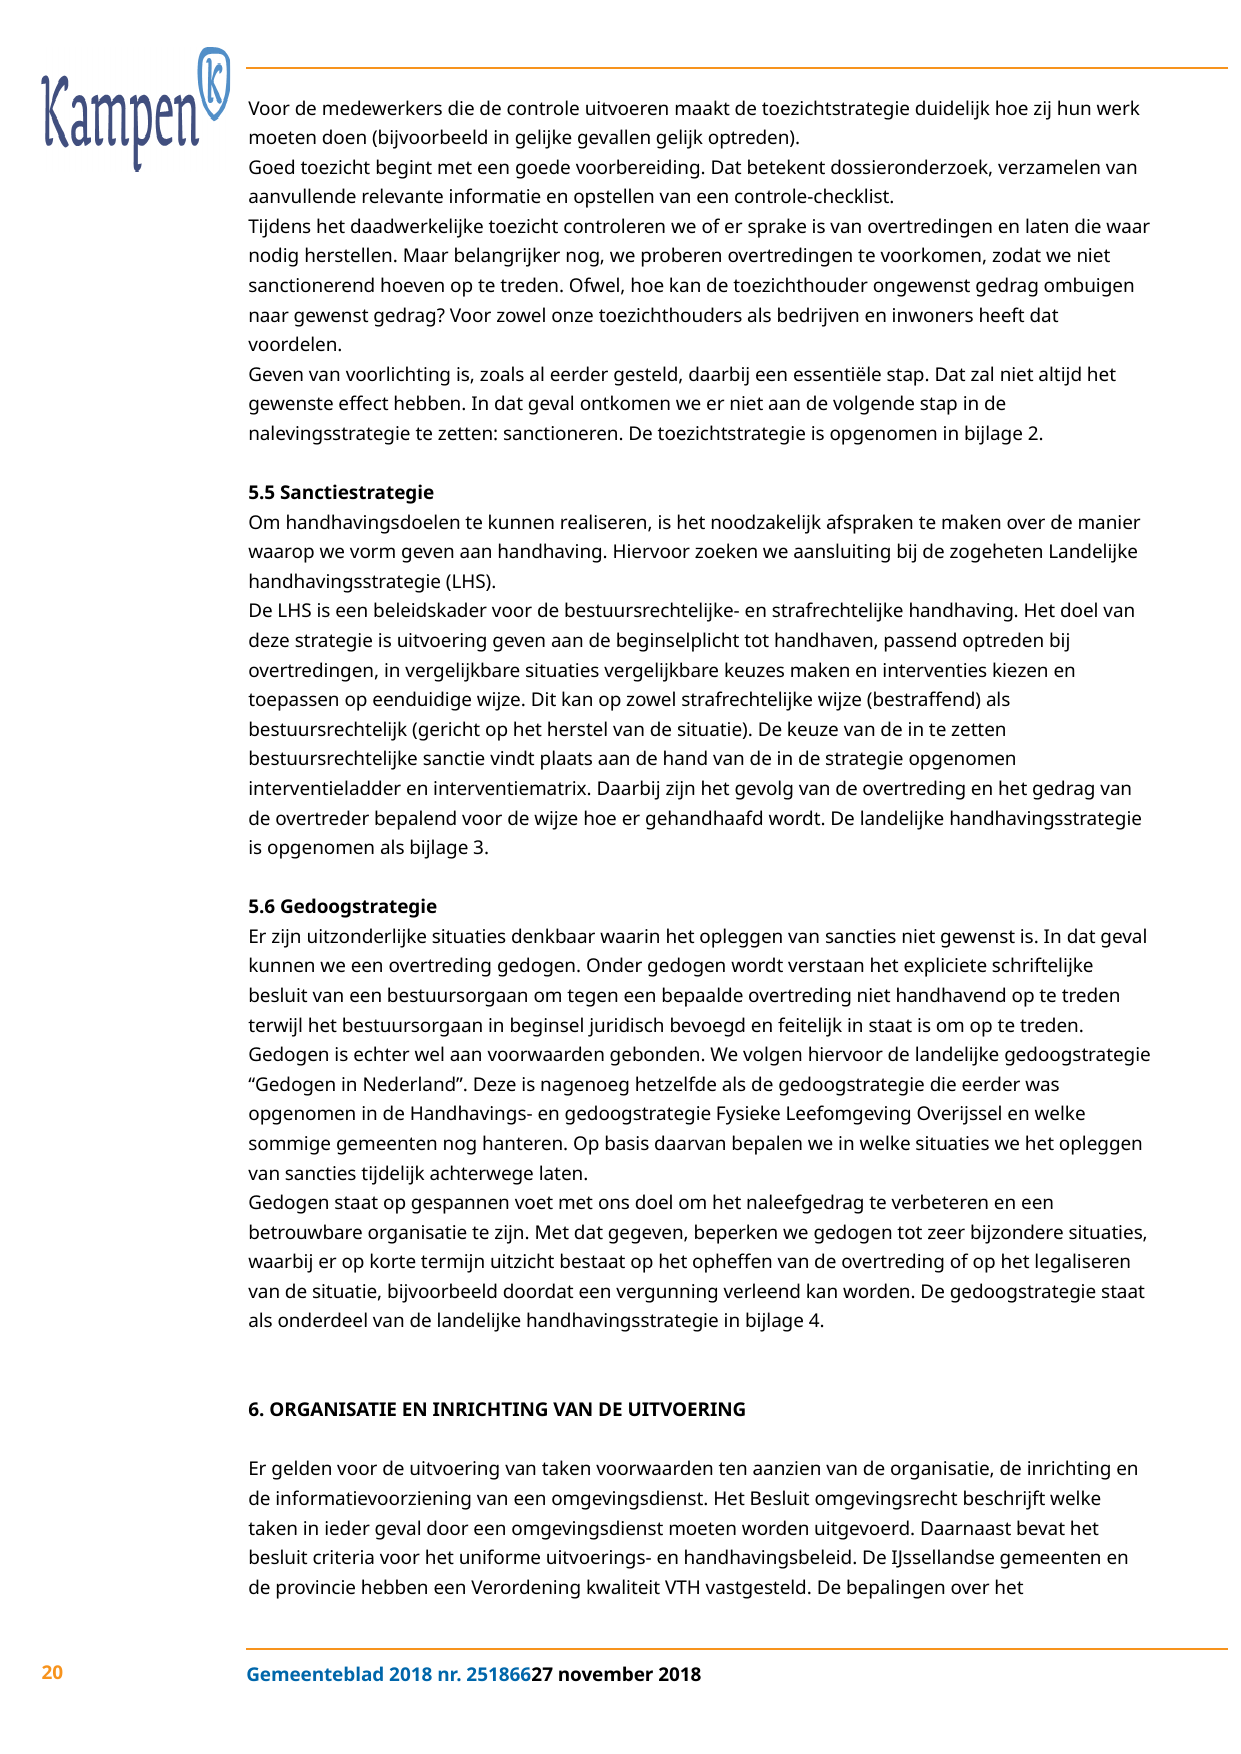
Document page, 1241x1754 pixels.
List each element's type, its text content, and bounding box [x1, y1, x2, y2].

text Gedogen staat op gespannen voet met ons doel om het naleefgedrag te verbeteren en een betrouwbare organisatie te zijn. Met dat gegeven, beperken we gedogen tot zeer bijzondere situaties, waarbij er op korte termijn uitzicht bestaat op het opheffen van de overtreding of op het legaliseren van de situatie, bijvoorbeeld doordat een vergunning verleend kan worden. De gedoogstrategie staat als onderdeel van de landelijke handhavingsstrategie in bijlage 4. [248, 1189, 1152, 1333]
text Geven van voorlichting is, zoals al eerder gesteld, daarbij een essentiële stap. Dat zal niet altijd het gewenste effect hebben. In dat geval ontkomen we er niet aan de volgende stap in de nalevingsstrategie te zetten: sanctioneren. De toezichtstrategie is opgenomen in bijlage 2. [248, 361, 1152, 446]
text 5.5 Sanctiestrategie [248, 479, 1152, 505]
text Tijdens het daadwerkelijke toezicht controleren we of er sprake is van overtredingen en laten die waar nodig herstellen. Maar belangrijker nog, we proberen overtredingen te voorkomen, zodat we niet sanctionerend hoeven op te treden. Ofwel, hoe kan de toezichthouder ongewenst gedrag ombuigen naar gewenst gedrag? Voor zowel onze toezichthouders als bedrijven en inwoners heeft dat voordelen. [248, 213, 1152, 357]
text De LHS is een beleidskader voor de bestuursrechtelijke- en strafrechtelijke handhaving. Het doel van deze strategie is uitvoering geven aan de beginselplicht tot handhaven, passend optreden bij overtredingen, in vergelijkbare situaties vergelijkbare keuzes maken en interventies kiezen en toepassen op eenduidige wijze. Dit kan op zowel strafrechtelijke wijze (bestraffend) als bestuursrechtelijk (gericht op het herstel van de situatie). De keuze van de in te zetten bestuursrechtelijke sanctie vindt plaats aan de hand van de in de strategie opgenomen interventieladder en interventiematrix. Daarbij zijn het gevolg van de overtreding en het gedrag van de overtreder bepalend voor de wijze hoe er gehandhaafd wordt. De landelijke handhavingsstrategie is opgenomen als bijlage 3. [248, 598, 1152, 860]
text Er gelden voor de uitvoering van taken voorwaarden ten aanzien van de organisatie, de inrichting en de informatievoorziening van een omgevingsdienst. Het Besluit omgevingsrecht beschrijft welke taken in ieder geval door een omgevingsdienst moeten worden uitgevoerd. Daarnaast bevat het besluit criteria voor het uniforme uitvoerings- en handhavingsbeleid. De IJssellandse gemeenten en de provincie hebben een Verordening kwaliteit VTH vastgesteld. De bepalingen over het [248, 1456, 1152, 1600]
text Goed toezicht begint met een goede voorbereiding. Dat betekent dossieronderzoek, verzamelen van aanvullende relevante informatie en opstellen van een controle-checklist. [248, 154, 1152, 209]
text Om handhavingsdoelen te kunnen realiseren, is het noodzakelijk afspraken te maken over de manier waarop we vorm geven aan handhaving. Hiervoor zoeken we aansluiting bij de zogeheten Landelijke handhavingsstrategie (LHS). [248, 509, 1152, 594]
text 5.6 Gedoogstrategie [248, 893, 1152, 919]
text 6. ORGANISATIE EN INRICHTING VAN DE UITVOERING [248, 1396, 1152, 1422]
text Er zijn uitzonderlijke situaties denkbaar waarin het opleggen van sancties niet gewenst is. In dat geval kunnen we een overtreding gedogen. Onder gedogen wordt verstaan het expliciete schriftelijke besluit van een bestuursorgaan om tegen een bepaalde overtreding niet handhavend op te treden terwijl het bestuursorgaan in beginsel juridisch bevoegd en feitelijk in staat is om op te treden. Gedogen is echter wel aan voorwaarden gebonden. We volgen hiervoor de landelijke gedoogstrategie “Gedogen in Nederland”. Deze is nagenoeg hetzelfde als de gedoogstrategie die eerder was opgenomen in de Handhavings- en gedoogstrategie Fysieke Leefomgeving Overijssel en welke sommige gemeenten nog hanteren. Op basis daarvan bepalen we in welke situaties we het opleggen van sancties tijdelijk achterwege laten. [248, 923, 1152, 1186]
text Voor de medewerkers die de controle uitvoeren maakt de toezichtstrategie duidelijk hoe zij hun werk moeten doen (bijvoorbeeld in gelijke gevallen gelijk optreden). [248, 95, 1152, 150]
picture [41, 47, 231, 172]
